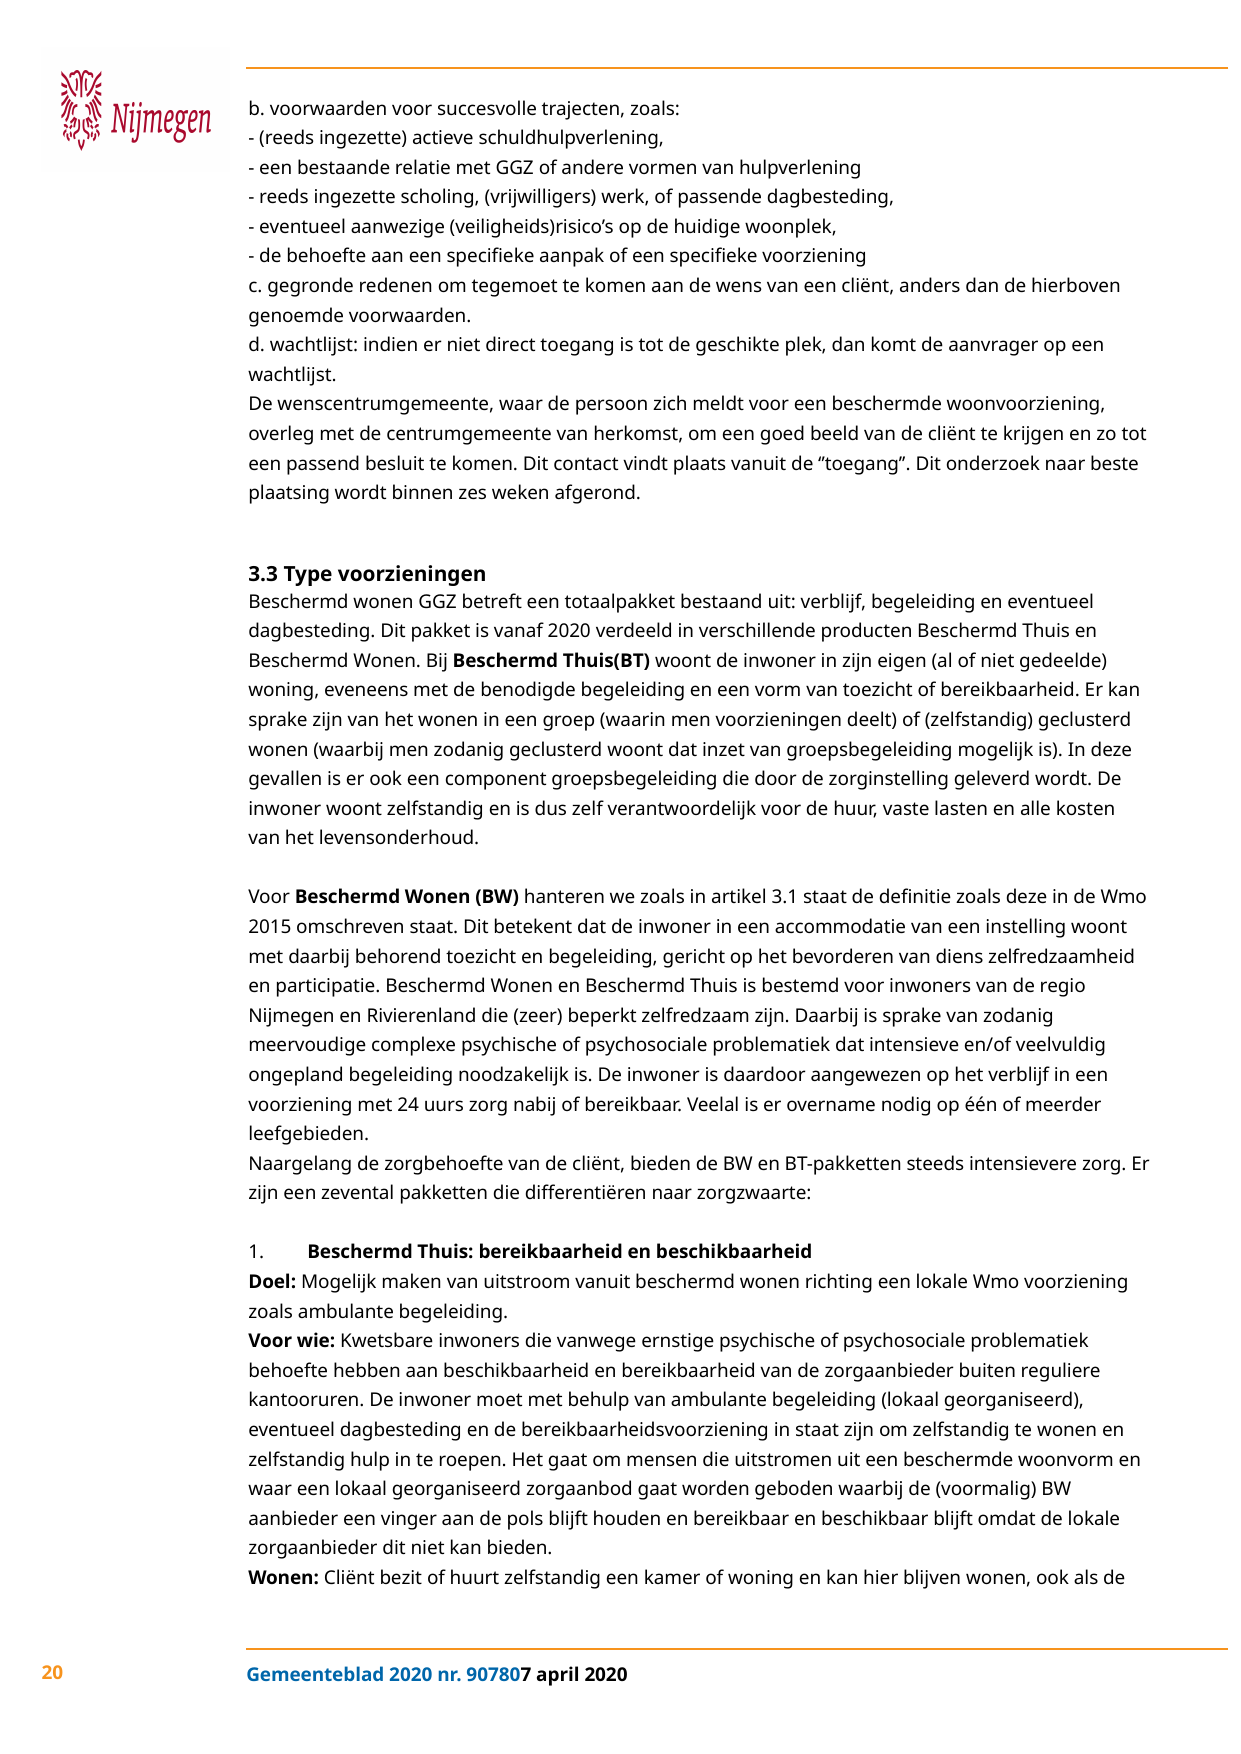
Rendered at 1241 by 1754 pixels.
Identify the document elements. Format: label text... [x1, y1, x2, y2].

text Naargelang de zorgbehoefte van de cliënt, bieden de BW en BT-pakketten steeds intensievere zorg. Er zijn een zevental pakketten die differentiëren naar zorgzwaarte: [248, 1150, 1152, 1205]
text Voor wie: Kwetsbare inwoners die vanwege ernstige psychische of psychosociale problematiek behoefte hebben aan beschikbaarheid en bereikbaarheid van de zorgaanbieder buiten reguliere kantooruren. De inwoner moet met behulp van ambulante begeleiding (lokaal georganiseerd), eventueel dagbesteding en de bereikbaarheidsvoorziening in staat zijn om zelfstandig te wonen en zelfstandig hulp in te roepen. Het gaat om mensen die uitstromen uit een beschermde woonvorm en waar een lokaal georganiseerd zorgaanbod gaat worden geboden waarbij de (voormalig) BW aanbieder een vinger aan de pols blijft houden en bereikbaar en beschikbaar blijft omdat de lokale zorgaanbieder dit niet kan bieden. [248, 1327, 1152, 1560]
picture [41, 47, 231, 172]
text - eventueel aanwezige (veiligheids)risico’s op de huidige woonplek, [248, 213, 1152, 239]
text b. voorwaarden voor succesvolle trajecten, zoals: [248, 95, 1152, 121]
text De wenscentrumgemeente, waar de persoon zich meldt voor een beschermde woonvoorziening, overleg met de centrumgemeente van herkomst, om een goed beeld van de cliënt te krijgen en zo tot een passend besluit te komen. Dit contact vindt plaats vanuit de ‘’toegang’’. Dit onderzoek naar beste plaatsing wordt binnen zes weken afgerond. [248, 391, 1152, 505]
text - reeds ingezette scholing, (vrijwilligers) werk, of passende dagbesteding, [248, 183, 1152, 209]
text Doel: Mogelijk maken van uitstroom vanuit beschermd wonen richting een lokale Wmo voorziening zoals ambulante begeleiding. [248, 1268, 1152, 1323]
text - (reeds ingezette) actieve schuldhulpverlening, [248, 124, 1152, 150]
list Beschermd Thuis: bereikbaarheid en beschikbaarheid [248, 1239, 1152, 1264]
text - de behoefte aan een specifieke aanpak of een specifieke voorziening [248, 243, 1152, 268]
text Beschermd wonen GGZ betreft een totaalpakket bestaand uit: verblijf, begeleiding en eventueel dagbesteding. Dit pakket is vanaf 2020 verdeeld in verschillende producten Beschermd Thuis en Beschermd Wonen. Bij Beschermd Thuis(BT) woont de inwoner in zijn eigen (al of niet gedeelde) woning, eveneens met de benodigde begeleiding en een vorm van toezicht of bereikbaarheid. Er kan sprake zijn van het wonen in een groep (waarin men voorzieningen deelt) of (zelfstandig) geclusterd wonen (waarbij men zodanig geclusterd woont dat inzet van groepsbegeleiding mogelijk is). In deze gevallen is er ook een component groepsbegeleiding die door de zorginstelling geleverd wordt. De inwoner woont zelfstandig en is dus zelf verantwoordelijk voor de huur, vaste lasten en alle kosten van het levensonderhoud. [248, 588, 1152, 850]
text Wonen: Cliënt bezit of huurt zelfstandig een kamer of woning en kan hier blijven wonen, ook als de [248, 1564, 1152, 1590]
text d. wachtlijst: indien er niet direct toegang is tot de geschikte plek, dan komt de aanvrager op een wachtlijst. [248, 331, 1152, 387]
text 3.3 Type voorzieningen [248, 559, 1152, 588]
text Voor Beschermd Wonen (BW) hanteren we zoals in artikel 3.1 staat de definitie zoals deze in de Wmo 2015 omschreven staat. Dit betekent dat de inwoner in een accommodatie van een instelling woont met daarbij behorend toezicht en begeleiding, gericht op het bevorderen van diens zelfredzaamheid en participatie. Beschermd Wonen en Beschermd Thuis is bestemd voor inwoners van de regio Nijmegen en Rivierenland die (zeer) beperkt zelfredzaam zijn. Daarbij is sprake van zodanig meervoudige complexe psychische of psychosociale problematiek dat intensieve en/of veelvuldig ongepland begeleiding noodzakelijk is. De inwoner is daardoor aangewezen op het verblijf in een voorziening met 24 uurs zorg nabij of bereikbaar. Veelal is er overname nodig op één of meerder leefgebieden. [248, 884, 1152, 1146]
text c. gegronde redenen om tegemoet te komen aan de wens van een cliënt, anders dan de hierboven genoemde voorwaarden. [248, 272, 1152, 328]
text - een bestaande relatie met GGZ of andere vormen van hulpverlening [248, 154, 1152, 180]
